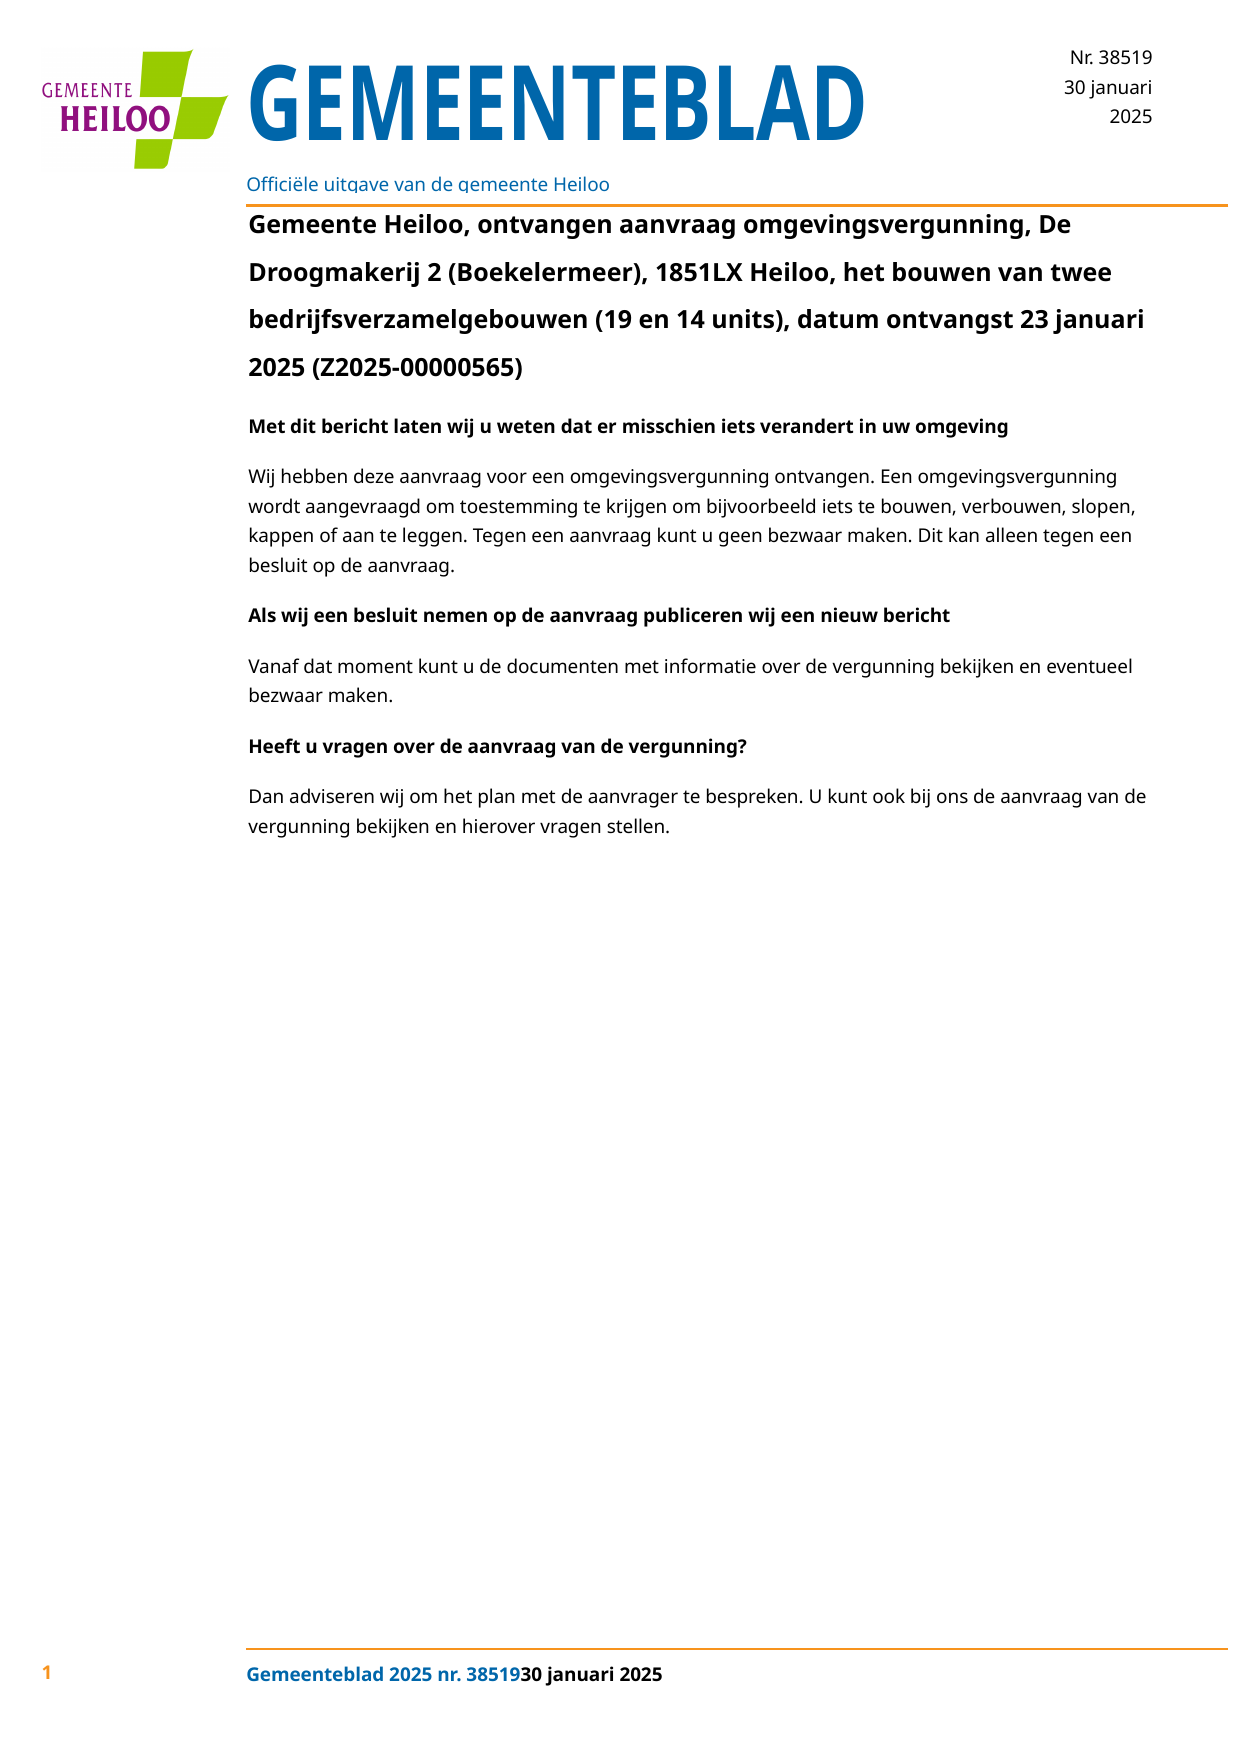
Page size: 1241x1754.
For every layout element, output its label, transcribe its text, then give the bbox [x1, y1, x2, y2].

text Dan adviseren wij om het plan met de aanvrager te bespreken. U kunt ook bij ons de aanvraag van de vergunning bekijken en hierover vragen stellen. [248, 783, 1152, 839]
picture [41, 47, 231, 172]
text Gemeente Heiloo, ontvangen aanvraag omgevingsvergunning, De Droogmakerij 2 (Boekelermeer), 1851LX Heiloo, het bouwen van twee bedrijfsverzamelgebouwen (19 en 14 units), datum ontvangst 23 januari 2025 (Z2025-00000565) [248, 207, 1152, 384]
text Met dit bericht laten wij u weten dat er misschien iets verandert in uw omgeving [248, 413, 1152, 439]
text Heeft u vragen over de aanvraag van de vergunning? [248, 733, 1152, 759]
text Vanaf dat moment kunt u de documenten met informatie over de vergunning bekijken en eventueel bezwaar maken. [248, 653, 1152, 708]
text Wij hebben deze aanvraag voor een omgevingsvergunning ontvangen. Een omgevingsvergunning wordt aangevraagd om toestemming te krijgen om bijvoorbeeld iets te bouwen, verbouwen, slopen, kappen of aan te leggen. Tegen een aanvraag kunt u geen bezwaar maken. Dit kan alleen tegen een besluit op de aanvraag. [248, 463, 1152, 578]
text Als wij een besluit nemen op de aanvraag publiceren wij een nieuw bericht [248, 603, 1152, 628]
